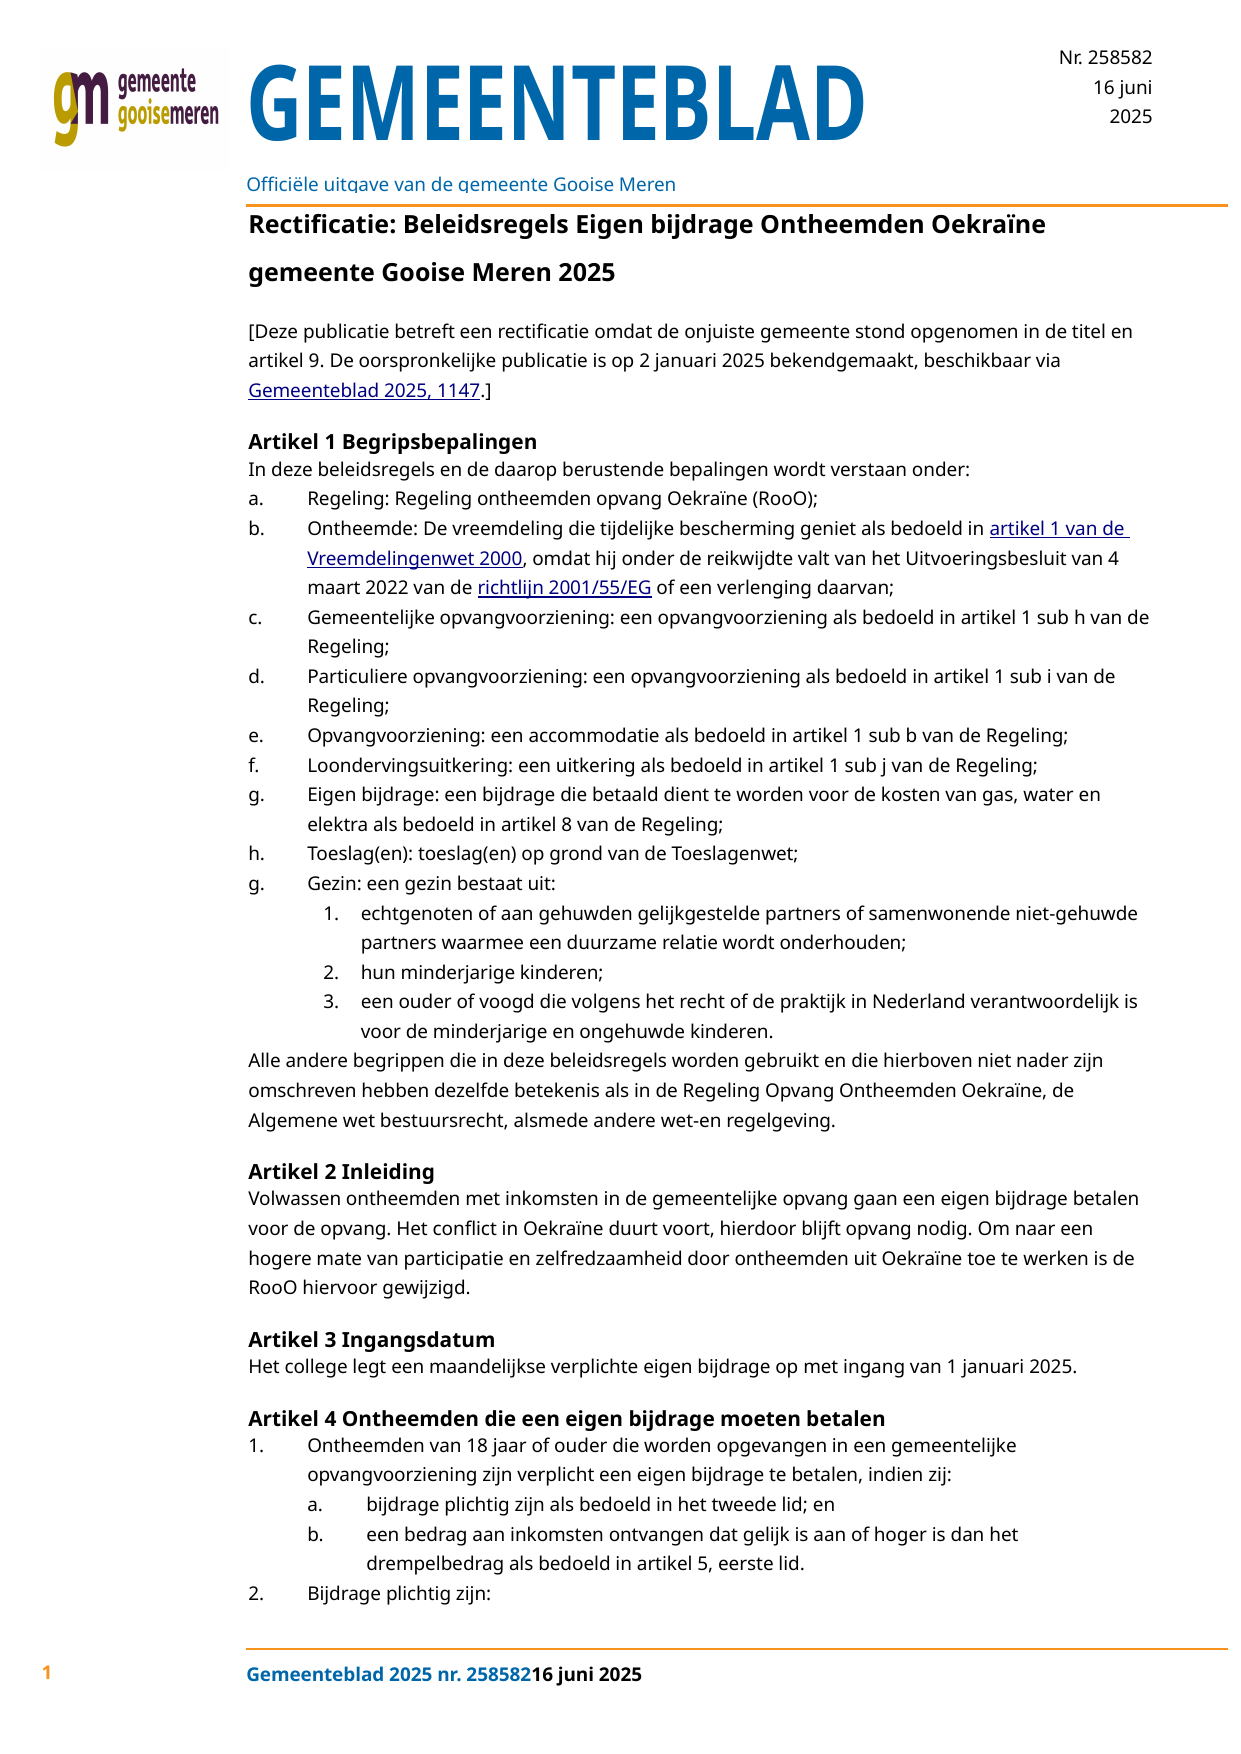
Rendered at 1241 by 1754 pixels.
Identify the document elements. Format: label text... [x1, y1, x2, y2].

picture [41, 47, 231, 172]
list bijdrage plichtig zijn als bedoeld in het tweede lid; en [307, 1491, 1152, 1517]
text [Deze publicatie betreft een rectificatie omdat de onjuiste gemeente stond opgenomen in de titel en artikel 9. De oorspronkelijke publicatie is op 2 januari 2025 bekendgemaakt, beschikbaar via Gemeenteblad 2025, 1147.] [248, 318, 1152, 403]
list een bedrag aan inkomsten ontvangen dat gelijk is aan of hoger is dan het drempelbedrag als bedoeld in artikel 5, eerste lid. [307, 1521, 1152, 1576]
text In deze beleidsregels en de daarop berustende bepalingen wordt verstaan onder: [248, 456, 1152, 482]
list echtgenoten of aan gehuwden gelijkgestelde partners of samenwonende niet-gehuwde partners waarmee een duurzame relatie wordt onderhouden; [323, 900, 1152, 955]
list Bijdrage plichtig zijn: [248, 1580, 1152, 1606]
text Alle andere begrippen die in deze beleidsregels worden gebruikt en die hierboven niet nader zijn omschreven hebben dezelfde betekenis als in de Regeling Opvang Ontheemden Oekraïne, de Algemene wet bestuursrecht, alsmede andere wet-en regelgeving. [248, 1048, 1152, 1132]
list Particuliere opvangvoorziening: een opvangvoorziening als bedoeld in artikel 1 sub i van de Regeling; [248, 663, 1152, 718]
text Artikel 2 Inleiding [248, 1157, 1152, 1186]
text Artikel 4 Ontheemden die een eigen bijdrage moeten betalen [248, 1404, 1152, 1432]
list Ontheemde: De vreemdeling die tijdelijke bescherming geniet als bedoeld in artikel 1 van de Vreemdelingenwet 2000, omdat hij onder de reikwijdte valt van het Uitvoeringsbesluit van 4 maart 2022 van de richtlijn 2001/55/EG of een verlenging daarvan; [248, 515, 1152, 600]
text Het college legt een maandelijkse verplichte eigen bijdrage op met ingang van 1 januari 2025. [248, 1353, 1152, 1379]
list Gemeentelijke opvangvoorziening: een opvangvoorziening als bedoeld in artikel 1 sub h van de Regeling; [248, 604, 1152, 659]
text Volwassen ontheemden met inkomsten in de gemeentelijke opvang gaan een eigen bijdrage betalen voor de opvang. Het conflict in Oekraïne duurt voort, hierdoor blijft opvang nodig. Om naar een hogere mate van participatie en zelfredzaamheid door ontheemden uit Oekraïne toe te werken is de RooO hiervoor gewijzigd. [248, 1186, 1152, 1300]
text Rectificatie: Beleidsregels Eigen bijdrage Ontheemden Oekraïne gemeente Gooise Meren 2025 [248, 207, 1152, 288]
list Toeslag(en): toeslag(en) op grond van de Toeslagenwet; [248, 841, 1152, 866]
list een ouder of voogd die volgens het recht of de praktijk in Nederland verantwoordelijk is voor de minderjarige en ongehuwde kinderen. [323, 988, 1152, 1044]
list Ontheemden van 18 jaar of ouder die worden opgevangen in een gemeentelijke opvangvoorziening zijn verplicht een eigen bijdrage te betalen, indien zij: [248, 1432, 1152, 1487]
list Gezin: een gezin bestaat uit: [248, 870, 1152, 896]
text Artikel 1 Begripsbepalingen [248, 427, 1152, 456]
list Opvangvoorziening: een accommodatie als bedoeld in artikel 1 sub b van de Regeling; [248, 722, 1152, 748]
list Eigen bijdrage: een bijdrage die betaald dient te worden voor de kosten van gas, water en elektra als bedoeld in artikel 8 van de Regeling; [248, 781, 1152, 837]
list hun minderjarige kinderen; [323, 959, 1152, 984]
list Loondervingsuitkering: een uitkering als bedoeld in artikel 1 sub j van de Regeling; [248, 752, 1152, 777]
list Regeling: Regeling ontheemden opvang Oekraïne (RooO); [248, 486, 1152, 511]
text Artikel 3 Ingangsdatum [248, 1325, 1152, 1353]
